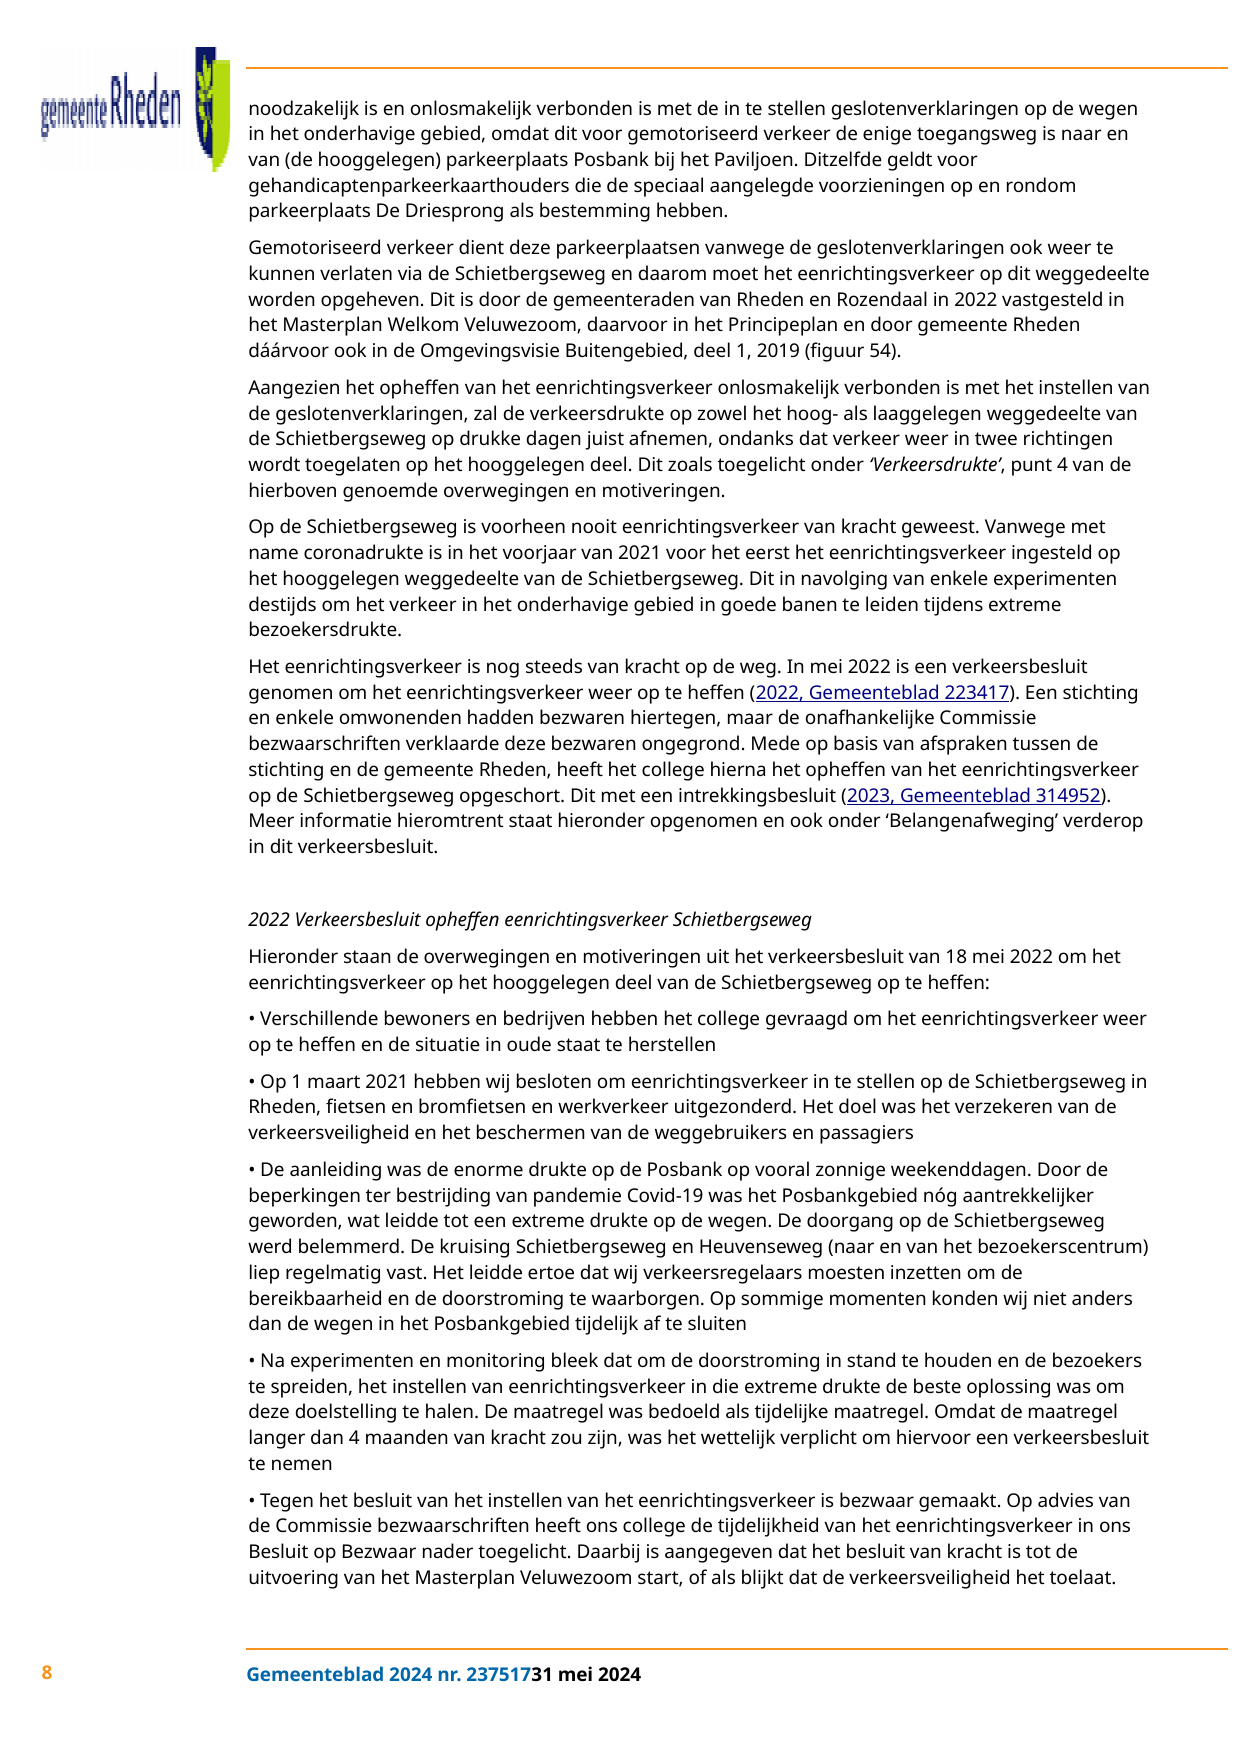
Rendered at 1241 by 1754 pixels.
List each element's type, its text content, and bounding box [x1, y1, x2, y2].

text Op de Schietbergseweg is voorheen nooit eenrichtingsverkeer van kracht geweest. Vanwege met name coronadrukte is in het voorjaar van 2021 voor het eerst het eenrichtingsverkeer ingesteld op het hooggelegen weggedeelte van de Schietbergseweg. Dit in navolging van enkele experimenten destijds om het verkeer in het onderhavige gebied in goede banen te leiden tijdens extreme bezoekersdrukte. [248, 513, 1152, 642]
text • Tegen het besluit van het instellen van het eenrichtingsverkeer is bezwaar gemaakt. Op advies van de Commissie bezwaarschriften heeft ons college de tijdelijkheid van het eenrichtingsverkeer in ons Besluit op Bezwaar nader toegelicht. Daarbij is aangegeven dat het besluit van kracht is tot de uitvoering van het Masterplan Veluwezoom start, of als blijkt dat de verkeersveiligheid het toelaat. [248, 1487, 1152, 1590]
text Gemotoriseerd verkeer dient deze parkeerplaatsen vanwege de geslotenverklaringen ook weer te kunnen verlaten via de Schietbergseweg en daarom moet het eenrichtingsverkeer op dit weggedeelte worden opgeheven. Dit is door de gemeenteraden van Rheden en Rozendaal in 2022 vastgesteld in het Masterplan Welkom Veluwezoom, daarvoor in het Principeplan en door gemeente Rheden dáárvoor ook in de Omgevingsvisie Buitengebied, deel 1, 2019 (figuur 54). [248, 234, 1152, 363]
text Aangezien het opheffen van het eenrichtingsverkeer onlosmakelijk verbonden is met het instellen van de geslotenverklaringen, zal de verkeersdrukte op zowel het hoog- als laaggelegen weggedeelte van de Schietbergseweg op drukke dagen juist afnemen, ondanks dat verkeer weer in twee richtingen wordt toegelaten op het hooggelegen deel. Dit zoals toegelicht onder ‘Verkeersdrukte’, punt 4 van de hierboven genoemde overwegingen en motiveringen. [248, 374, 1152, 503]
text 2022 Verkeersbesluit opheffen eenrichtingsverkeer Schietbergseweg [248, 907, 1152, 932]
text Het eenrichtingsverkeer is nog steeds van kracht op de weg. In mei 2022 is een verkeersbesluit genomen om het eenrichtingsverkeer weer op te heffen (2022, Gemeenteblad 223417). Een stichting en enkele omwonenden hadden bezwaren hiertegen, maar de onafhankelijke Commissie bezwaarschriften verklaarde deze bezwaren ongegrond. Mede op basis van afspraken tussen de stichting en de gemeente Rheden, heeft het college hierna het opheffen van het eenrichtingsverkeer op de Schietbergseweg opgeschort. Dit met een intrekkingsbesluit (2023, Gemeenteblad 314952). Meer informatie hieromtrent staat hieronder opgenomen en ook onder ‘Belangenafweging’ verderop in dit verkeersbesluit. [248, 653, 1152, 859]
text noodzakelijk is en onlosmakelijk verbonden is met de in te stellen geslotenverklaringen op de wegen in het onderhavige gebied, omdat dit voor gemotoriseerd verkeer de enige toegangsweg is naar en van (de hooggelegen) parkeerplaats Posbank bij het Paviljoen. Ditzelfde geldt voor gehandicaptenparkeerkaarthouders die de speciaal aangelegde voorzieningen op en rondom parkeerplaats De Driesprong als bestemming hebben. [248, 95, 1152, 223]
text • Op 1 maart 2021 hebben wij besloten om eenrichtingsverkeer in te stellen op de Schietbergseweg in Rheden, fietsen en bromfietsen en werkverkeer uitgezonderd. Het doel was het verzekeren van de verkeersveiligheid en het beschermen van de weggebruikers en passagiers [248, 1068, 1152, 1145]
picture [41, 47, 231, 172]
text • De aanleiding was de enorme drukte op de Posbank op vooral zonnige weekenddagen. Door de beperkingen ter bestrijding van pandemie Covid-19 was het Posbankgebied nóg aantrekkelijker geworden, wat leidde tot een extreme drukte op de wegen. De doorgang op de Schietbergseweg werd belemmerd. De kruising Schietbergseweg en Heuvenseweg (naar en van het bezoekerscentrum) liep regelmatig vast. Het leidde ertoe dat wij verkeersregelaars moesten inzetten om de bereikbaarheid en de doorstroming te waarborgen. Op sommige momenten konden wij niet anders dan de wegen in het Posbankgebied tijdelijk af te sluiten [248, 1156, 1152, 1336]
text Hieronder staan de overwegingen en motiveringen uit het verkeersbesluit van 18 mei 2022 om het eenrichtingsverkeer op het hooggelegen deel van de Schietbergseweg op te heffen: [248, 943, 1152, 995]
text • Na experimenten en monitoring bleek dat om de doorstroming in stand te houden en de bezoekers te spreiden, het instellen van eenrichtingsverkeer in die extreme drukte de beste oplossing was om deze doelstelling te halen. De maatregel was bedoeld als tijdelijke maatregel. Omdat de maatregel langer dan 4 maanden van kracht zou zijn, was het wettelijk verplicht om hiervoor een verkeersbesluit te nemen [248, 1347, 1152, 1476]
text • Verschillende bewoners en bedrijven hebben het college gevraagd om het eenrichtingsverkeer weer op te heffen en de situatie in oude staat te herstellen [248, 1006, 1152, 1057]
